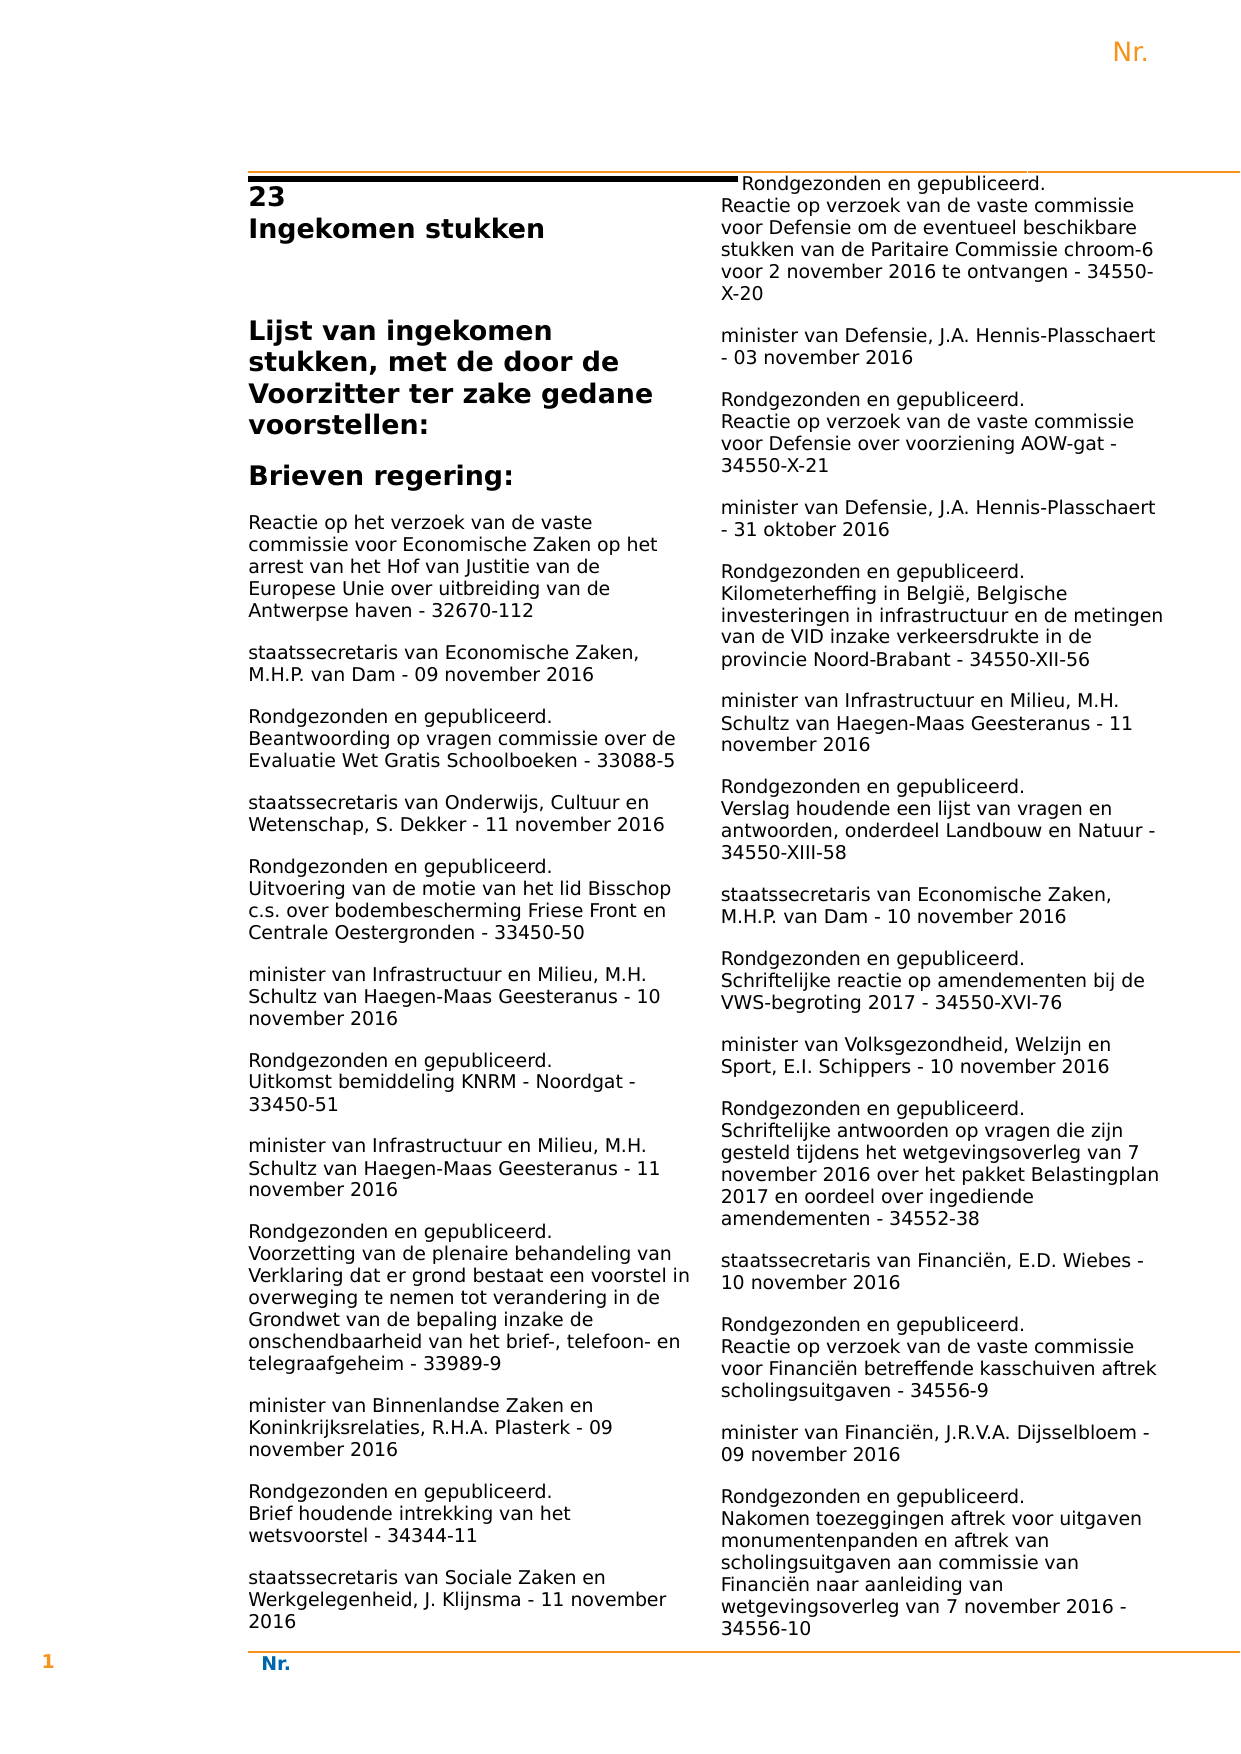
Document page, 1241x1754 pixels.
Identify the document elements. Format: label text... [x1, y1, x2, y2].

text minister van Defensie, J.A. Hennis-Plasschaert - 31 oktober 2016 [721, 497, 1163, 541]
text minister van Infrastructuur en Milieu, M.H. Schultz van Haegen-Maas Geesteranus - 11 november 2016 [248, 1135, 691, 1201]
text Rondgezonden en gepubliceerd. [721, 948, 1163, 970]
text minister van Infrastructuur en Milieu, M.H. Schultz van Haegen-Maas Geesteranus - 11 november 2016 [721, 690, 1163, 756]
text Rondgezonden en gepubliceerd. [248, 1049, 691, 1071]
text Rondgezonden en gepubliceerd. [721, 776, 1163, 798]
text Nakomen toezeggingen aftrek voor uitgaven monumentenpanden en aftrek van scholingsuitgaven aan commissie van Financiën naar aanleiding van wetgevingsoverleg van 7 november 2016 - 34556-10 [721, 1508, 1163, 1640]
text Beantwoording op vragen commissie over de Evaluatie Wet Gratis Schoolboeken - 33088-5 [248, 728, 691, 772]
title 23 Ingekomen stukken [248, 182, 691, 244]
text staatssecretaris van Economische Zaken, M.H.P. van Dam - 10 november 2016 [721, 884, 1163, 928]
text Rondgezonden en gepubliceerd. [248, 706, 691, 728]
text Rondgezonden en gepubliceerd. [721, 1314, 1163, 1336]
text staatssecretaris van Onderwijs, Cultuur en Wetenschap, S. Dekker - 11 november 2016 [248, 792, 691, 836]
text Rondgezonden en gepubliceerd. [721, 389, 1163, 411]
text Uitvoering van de motie van het lid Bisschop c.s. over bodembescherming Friese Front en Centrale Oestergronden - 33450-50 [248, 878, 691, 943]
text Rondgezonden en gepubliceerd. [248, 1481, 691, 1503]
text Rondgezonden en gepubliceerd. [721, 173, 1163, 195]
text Rondgezonden en gepubliceerd. [721, 1098, 1163, 1120]
text staatssecretaris van Sociale Zaken en Werkgelegenheid, J. Klijnsma - 11 november 2016 [248, 1567, 691, 1633]
title Lijst van ingekomen stukken, met de door de Voorzitter ter zake gedane voorstellen: [248, 316, 691, 441]
text Kilometerheffing in België, Belgische investeringen in infrastructuur en de metingen van de VID inzake verkeersdrukte in de provincie Noord-Brabant - 34550-XII-56 [721, 582, 1163, 670]
title Brieven regering: [248, 461, 691, 492]
text Uitkomst bemiddeling KNRM - Noordgat - 33450-51 [248, 1071, 691, 1115]
text Rondgezonden en gepubliceerd. [721, 561, 1163, 582]
text Reactie op het verzoek van de vaste commissie voor Economische Zaken op het arrest van het Hof van Justitie van de Europese Unie over uitbreiding van de Antwerpse haven - 32670-112 [248, 512, 691, 622]
text minister van Financiën, J.R.V.A. Dijsselbloem - 09 november 2016 [721, 1422, 1163, 1466]
text Verslag houdende een lijst van vragen en antwoorden, onderdeel Landbouw en Natuur - 34550-XIII-58 [721, 798, 1163, 864]
text Schriftelijke reactie op amendementen bij de VWS-begroting 2017 - 34550-XVI-76 [721, 970, 1163, 1014]
text Reactie op verzoek van de vaste commissie voor Defensie over voorziening AOW-gat - 34550-X-21 [721, 411, 1163, 477]
text Voorzetting van de plenaire behandeling van Verklaring dat er grond bestaat een voorstel in overweging te nemen tot verandering in de Grondwet van de bepaling inzake de onschendbaarheid van het brief-, telefoon- en telegraafgeheim - 33989-9 [248, 1243, 691, 1375]
text Reactie op verzoek van de vaste commissie voor Defensie om de eventueel beschikbare stukken van de Paritaire Commissie chroom-6 voor 2 november 2016 te ontvangen - 34550-X-20 [721, 195, 1163, 305]
text minister van Volksgezondheid, Welzijn en Sport, E.I. Schippers - 10 november 2016 [721, 1034, 1163, 1078]
text Brief houdende intrekking van het wetsvoorstel - 34344-11 [248, 1503, 691, 1547]
text Reactie op verzoek van de vaste commissie voor Financiën betreffende kasschuiven aftrek scholingsuitgaven - 34556-9 [721, 1336, 1163, 1402]
text Rondgezonden en gepubliceerd. [721, 1486, 1163, 1508]
text staatssecretaris van Economische Zaken, M.H.P. van Dam - 09 november 2016 [248, 642, 691, 686]
text minister van Infrastructuur en Milieu, M.H. Schultz van Haegen-Maas Geesteranus - 10 november 2016 [248, 963, 691, 1029]
text Rondgezonden en gepubliceerd. [248, 856, 691, 878]
text staatssecretaris van Financiën, E.D. Wiebes - 10 november 2016 [721, 1250, 1163, 1294]
text Rondgezonden en gepubliceerd. [248, 1221, 691, 1243]
text minister van Defensie, J.A. Hennis-Plasschaert - 03 november 2016 [721, 325, 1163, 369]
text Schriftelijke antwoorden op vragen die zijn gesteld tijdens het wetgevingsoverleg van 7 november 2016 over het pakket Belastingplan 2017 en oordeel over ingediende amendementen - 34552-38 [721, 1120, 1163, 1230]
text minister van Binnenlandse Zaken en Koninkrijksrelaties, R.H.A. Plasterk - 09 november 2016 [248, 1395, 691, 1461]
